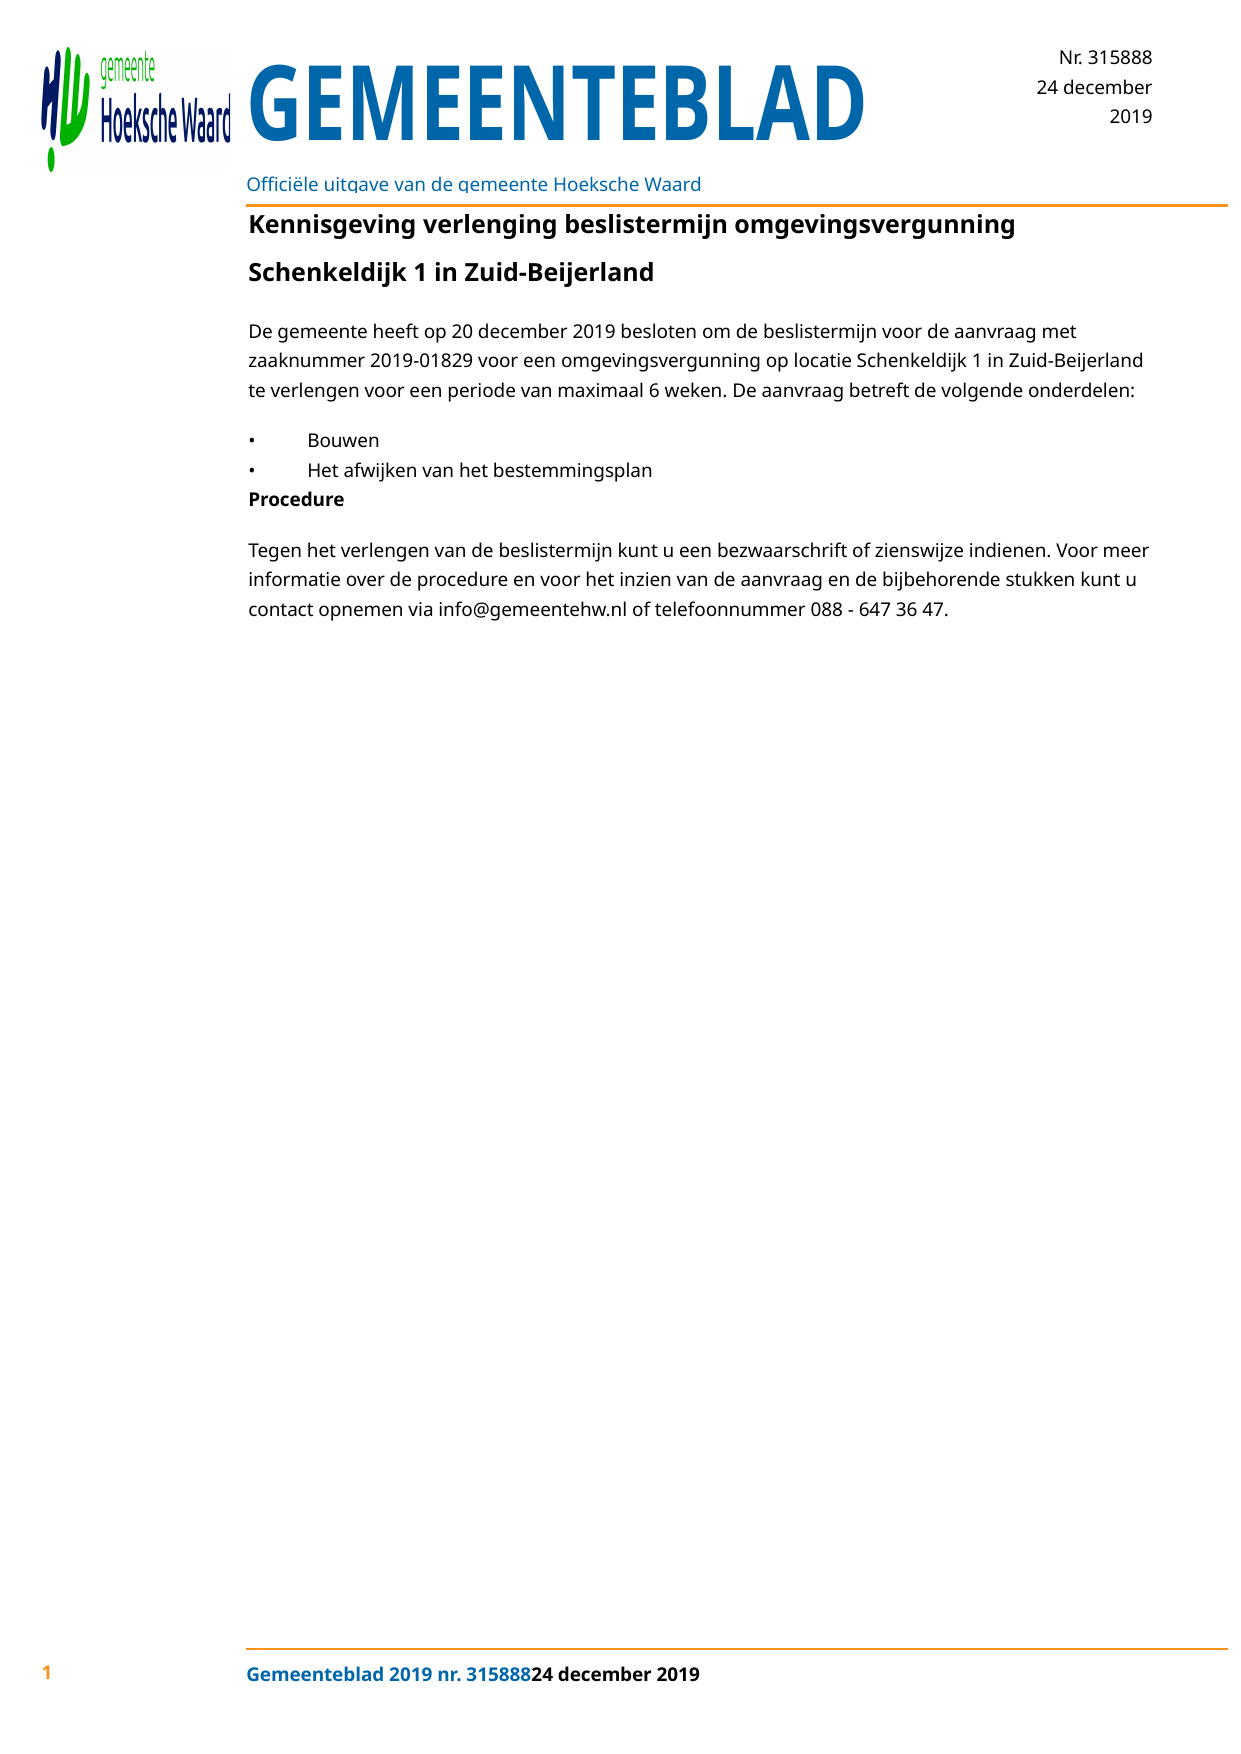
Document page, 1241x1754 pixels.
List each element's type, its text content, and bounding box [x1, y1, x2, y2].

text Procedure [248, 487, 1152, 512]
list Bouwen [248, 427, 1152, 453]
text De gemeente heeft op 20 december 2019 besloten om de beslistermijn voor de aanvraag met zaaknummer 2019-01829 voor een omgevingsvergunning op locatie Schenkeldijk 1 in Zuid-Beijerland te verlengen voor een periode van maximaal 6 weken. De aanvraag betreft de volgende onderdelen: [248, 318, 1152, 403]
text Tegen het verlengen van de beslistermijn kunt u een bezwaarschrift of zienswijze indienen. Voor meer informatie over de procedure en voor het inzien van de aanvraag en de bijbehorende stukken kunt u contact opnemen via info@gemeentehw.nl of telefoonnummer 088 - 647 36 47. [248, 537, 1152, 622]
list Het afwijken van het bestemmingsplan [248, 457, 1152, 483]
picture [41, 47, 231, 172]
text Kennisgeving verlenging beslistermijn omgevingsvergunning Schenkeldijk 1 in Zuid-Beijerland [248, 207, 1152, 288]
